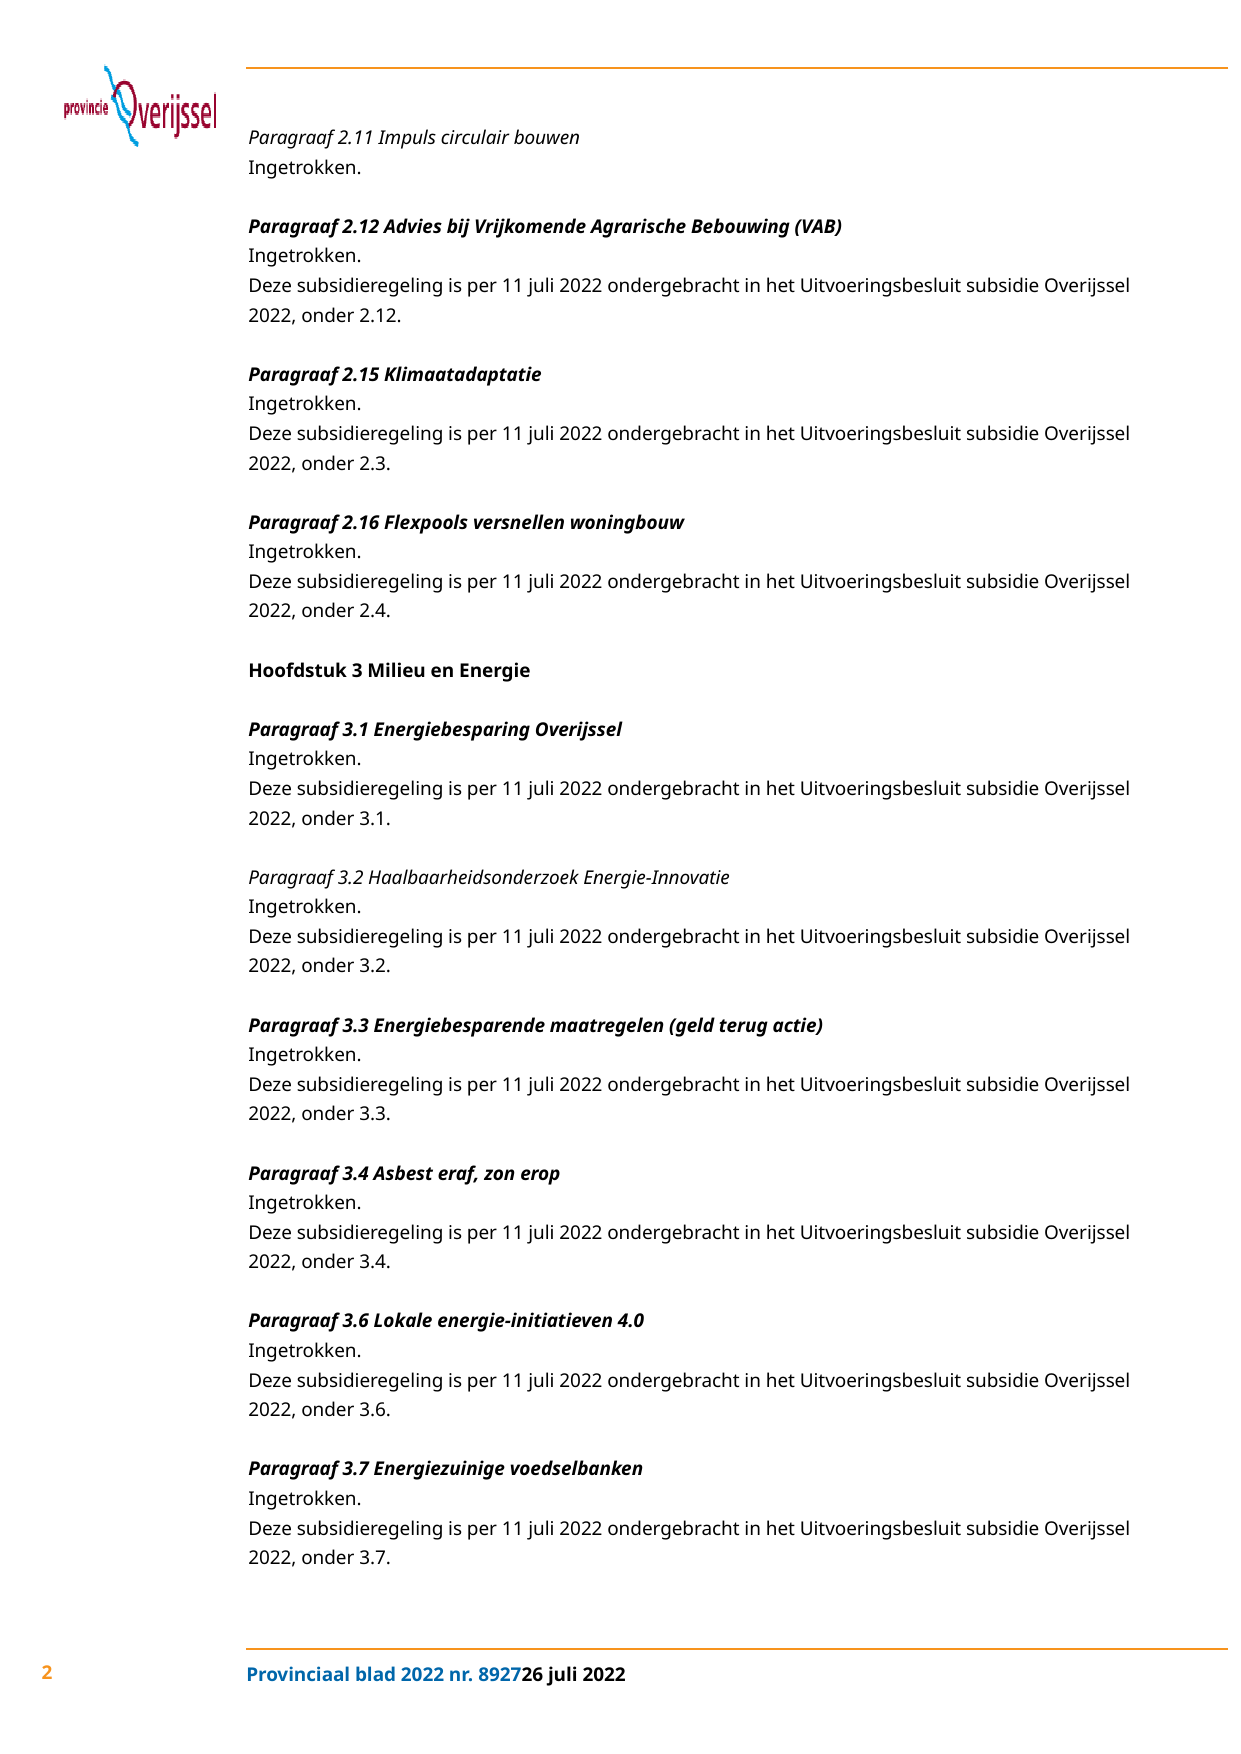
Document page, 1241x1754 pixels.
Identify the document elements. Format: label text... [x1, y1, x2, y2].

text Paragraaf 3.1 Energiebesparing Overijssel [248, 716, 1152, 742]
text Deze subsidieregeling is per 11 juli 2022 ondergebracht in het Uitvoeringsbesluit subsidie Overijssel 2022, onder 2.12. [248, 272, 1152, 328]
text Ingetrokken. [248, 1485, 1152, 1511]
text Deze subsidieregeling is per 11 juli 2022 ondergebracht in het Uitvoeringsbesluit subsidie Overijssel 2022, onder 3.2. [248, 923, 1152, 978]
text Ingetrokken. [248, 154, 1152, 180]
text Paragraaf 3.3 Energiebesparende maatregelen (geld terug actie) [248, 1012, 1152, 1038]
text Paragraaf 3.6 Lokale energie-initiatieven 4.0 [248, 1308, 1152, 1333]
text Paragraaf 2.11 Impuls circulair bouwen [248, 124, 1152, 150]
text Deze subsidieregeling is per 11 juli 2022 ondergebracht in het Uitvoeringsbesluit subsidie Overijssel 2022, onder 3.6. [248, 1367, 1152, 1422]
text Deze subsidieregeling is per 11 juli 2022 ondergebracht in het Uitvoeringsbesluit subsidie Overijssel 2022, onder 2.4. [248, 568, 1152, 623]
text Ingetrokken. [248, 893, 1152, 919]
text Ingetrokken. [248, 1041, 1152, 1067]
text Deze subsidieregeling is per 11 juli 2022 ondergebracht in het Uitvoeringsbesluit subsidie Overijssel 2022, onder 3.1. [248, 775, 1152, 831]
text Ingetrokken. [248, 391, 1152, 416]
text Ingetrokken. [248, 538, 1152, 564]
text Deze subsidieregeling is per 11 juli 2022 ondergebracht in het Uitvoeringsbesluit subsidie Overijssel 2022, onder 3.3. [248, 1071, 1152, 1126]
text Paragraaf 3.4 Asbest eraf, zon erop [248, 1160, 1152, 1186]
text Hoofdstuk 3 Milieu en Energie [248, 657, 1152, 683]
text Paragraaf 2.12 Advies bij Vrijkomende Agrarische Bebouwing (VAB) [248, 213, 1152, 239]
picture [41, 47, 231, 172]
text Deze subsidieregeling is per 11 juli 2022 ondergebracht in het Uitvoeringsbesluit subsidie Overijssel 2022, onder 2.3. [248, 420, 1152, 476]
text Paragraaf 2.16 Flexpools versnellen woningbouw [248, 509, 1152, 535]
text Ingetrokken. [248, 243, 1152, 268]
text Ingetrokken. [248, 746, 1152, 771]
text Ingetrokken. [248, 1189, 1152, 1215]
text Paragraaf 3.2 Haalbaarheidsonderzoek Energie-Innovatie [248, 864, 1152, 890]
text Deze subsidieregeling is per 11 juli 2022 ondergebracht in het Uitvoeringsbesluit subsidie Overijssel 2022, onder 3.7. [248, 1515, 1152, 1570]
text Ingetrokken. [248, 1337, 1152, 1363]
text Paragraaf 3.7 Energiezuinige voedselbanken [248, 1456, 1152, 1481]
text Paragraaf 2.15 Klimaatadaptatie [248, 361, 1152, 387]
text Deze subsidieregeling is per 11 juli 2022 ondergebracht in het Uitvoeringsbesluit subsidie Overijssel 2022, onder 3.4. [248, 1219, 1152, 1274]
